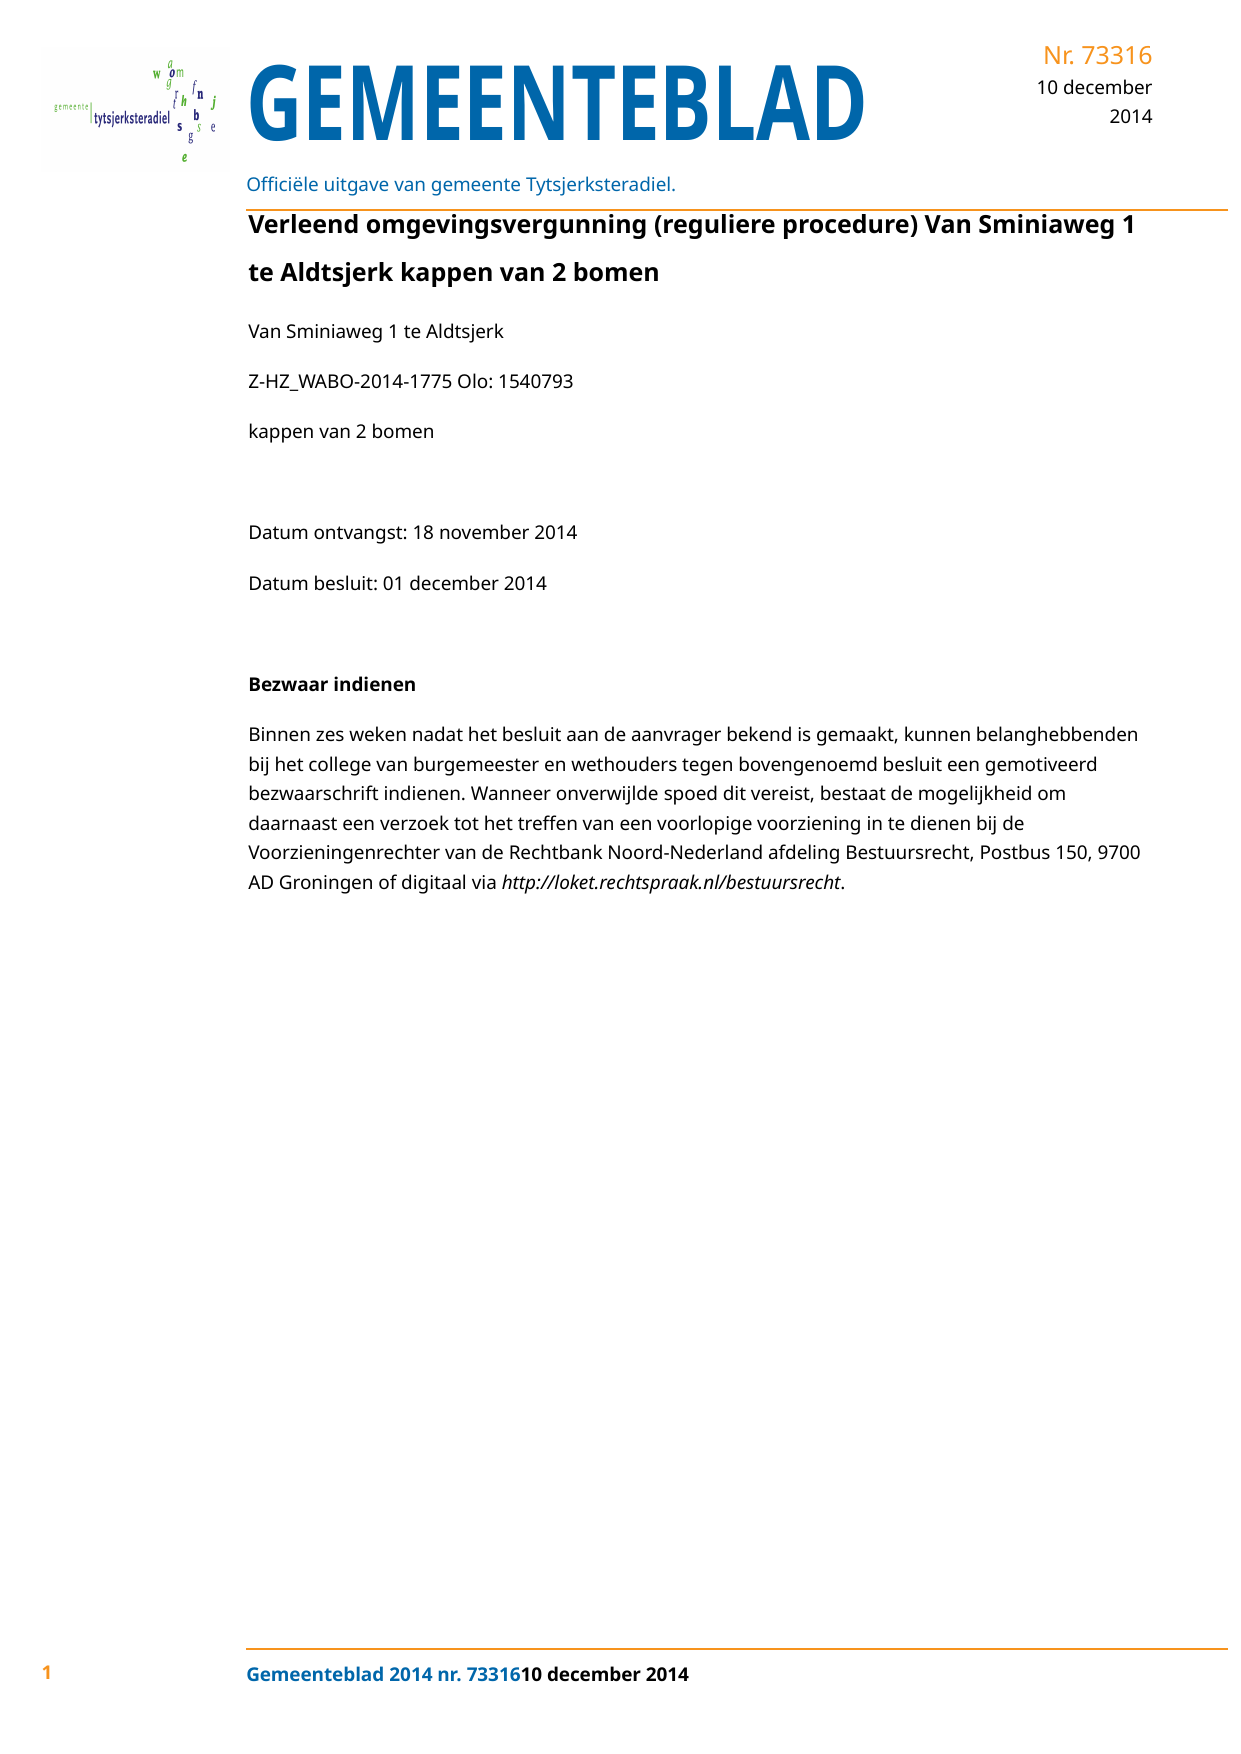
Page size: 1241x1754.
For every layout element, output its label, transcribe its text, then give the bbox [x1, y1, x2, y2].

picture [41, 47, 231, 172]
text Bezwaar indienen [248, 671, 1152, 697]
text kappen van 2 bomen [248, 419, 1152, 444]
text Datum ontvangst: 18 november 2014 [248, 519, 1152, 545]
text Z-HZ_WABO-2014-1775 Olo: 1540793 [248, 368, 1152, 394]
text Verleend omgevingsvergunning (reguliere procedure) Van Sminiaweg 1 te Aldtsjerk kappen van 2 bomen [248, 211, 1152, 288]
text Binnen zes weken nadat het besluit aan de aanvrager bekend is gemaakt, kunnen belanghebbenden bij het college van burgemeester en wethouders tegen bovengenoemd besluit een gemotiveerd bezwaarschrift indienen. Wanneer onverwijlde spoed dit vereist, bestaat de mogelijkheid om daarnaast een verzoek tot het treffen van een voorlopige voorziening in te dienen bij de Voorzieningenrechter van de Rechtbank Noord-Nederland afdeling Bestuursrecht, Postbus 150, 9700 AD Groningen of digitaal via http://loket.rechtspraak.nl/bestuursrecht. [248, 721, 1152, 895]
text Van Sminiaweg 1 te Aldtsjerk [248, 318, 1152, 344]
text Datum besluit: 01 december 2014 [248, 570, 1152, 596]
